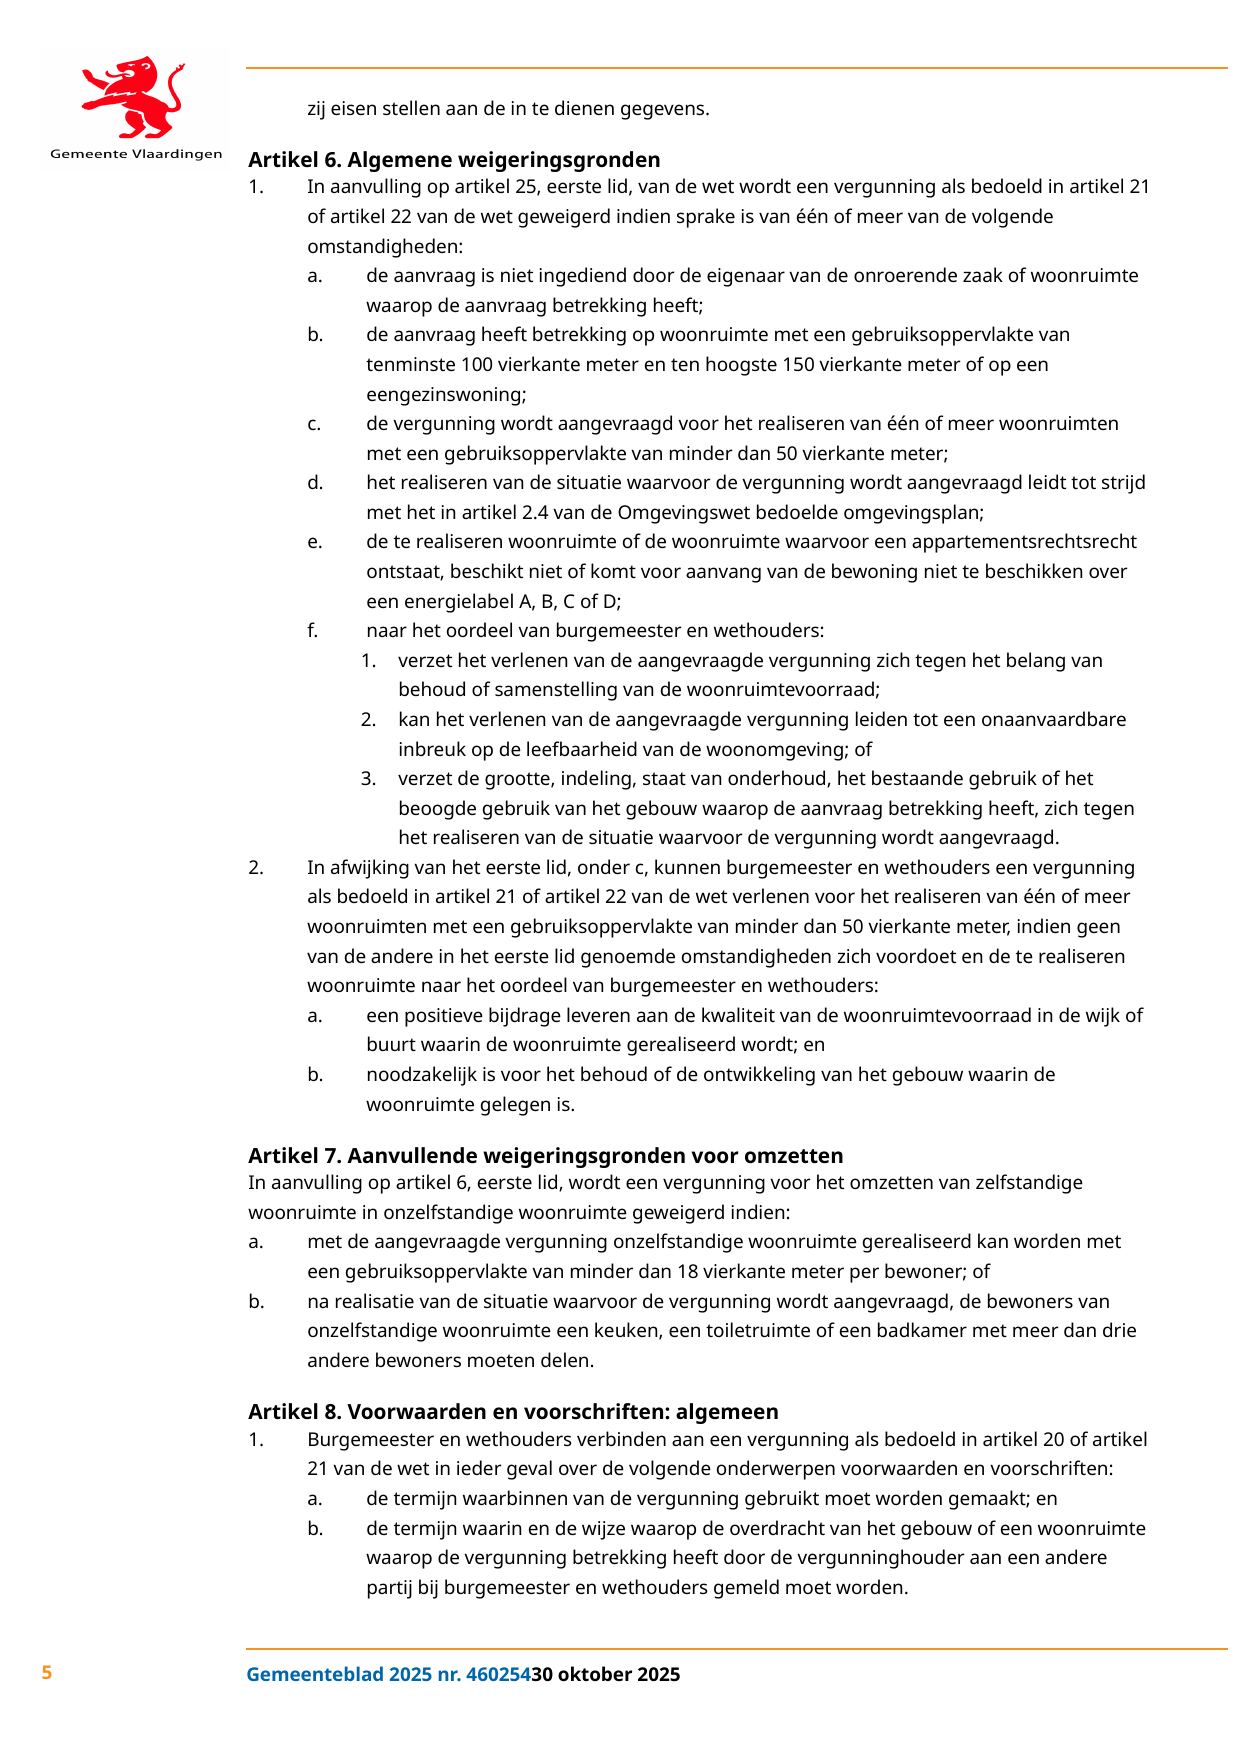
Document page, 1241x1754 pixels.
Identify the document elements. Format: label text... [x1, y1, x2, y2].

list noodzakelijk is voor het behoud of de ontwikkeling van het gebouw waarin de woonruimte gelegen is. [307, 1061, 1152, 1116]
list het realiseren van de situatie waarvoor de vergunning wordt aangevraagd leidt tot strijd met het in artikel 2.4 van de Omgevingswet bedoelde omgevingsplan; [307, 469, 1152, 525]
list naar het oordeel van burgemeester en wethouders: [307, 617, 1152, 643]
list Burgemeester en wethouders verbinden aan een vergunning als bedoeld in artikel 20 of artikel 21 van de wet in ieder geval over de volgende onderwerpen voorwaarden en voorschriften: [248, 1426, 1152, 1481]
list de termijn waarin en de wijze waarop de overdracht van het gebouw of een woonruimte waarop de vergunning betrekking heeft door de vergunninghouder aan een andere partij bij burgemeester en wethouders gemeld moet worden. [307, 1515, 1152, 1599]
list zij eisen stellen aan de in te dienen gegevens. [248, 95, 1152, 121]
text Artikel 7. Aanvullende weigeringsgronden voor omzetten [248, 1141, 1152, 1169]
picture [41, 47, 231, 172]
text Artikel 6. Algemene weigeringsgronden [248, 145, 1152, 174]
list een positieve bijdrage leveren aan de kwaliteit van de woonruimtevoorraad in de wijk of buurt waarin de woonruimte gerealiseerd wordt; en [307, 1002, 1152, 1057]
list de te realiseren woonruimte of de woonruimte waarvoor een appartementsrechtsrecht ontstaat, beschikt niet of komt voor aanvang van de bewoning niet te beschikken over een energielabel A, B, C of D; [307, 529, 1152, 613]
list verzet het verlenen van de aangevraagde vergunning zich tegen het belang van behoud of samenstelling van de woonruimtevoorraad; [361, 647, 1152, 702]
list In aanvulling op artikel 25, eerste lid, van de wet wordt een vergunning als bedoeld in artikel 21 of artikel 22 van de wet geweigerd indien sprake is van één of meer van de volgende omstandigheden: [248, 174, 1152, 258]
list de termijn waarbinnen van de vergunning gebruikt moet worden gemaakt; en [307, 1485, 1152, 1511]
list In afwijking van het eerste lid, onder c, kunnen burgemeester en wethouders een vergunning als bedoeld in artikel 21 of artikel 22 van de wet verlenen voor het realiseren van één of meer woonruimten met een gebruiksoppervlakte van minder dan 50 vierkante meter, indien geen van de andere in het eerste lid genoemde omstandigheden zich voordoet en de te realiseren woonruimte naar het oordeel van burgemeester en wethouders: [248, 854, 1152, 998]
text In aanvulling op artikel 6, eerste lid, wordt een vergunning voor het omzetten van zelfstandige woonruimte in onzelfstandige woonruimte geweigerd indien: [248, 1169, 1152, 1225]
text Artikel 8. Voorwaarden en voorschriften: algemeen [248, 1397, 1152, 1426]
list de aanvraag is niet ingediend door de eigenaar van de onroerende zaak of woonruimte waarop de aanvraag betrekking heeft; [307, 262, 1152, 318]
list de aanvraag heeft betrekking op woonruimte met een gebruiksoppervlakte van tenminste 100 vierkante meter en ten hoogste 150 vierkante meter of op een eengezinswoning; [307, 322, 1152, 406]
list met de aangevraagde vergunning onzelfstandige woonruimte gerealiseerd kan worden met een gebruiksoppervlakte van minder dan 18 vierkante meter per bewoner; of [248, 1229, 1152, 1284]
list na realisatie van de situatie waarvoor de vergunning wordt aangevraagd, de bewoners van onzelfstandige woonruimte een keuken, een toiletruimte of een badkamer met meer dan drie andere bewoners moeten delen. [248, 1288, 1152, 1373]
list verzet de grootte, indeling, staat van onderhoud, het bestaande gebruik of het beoogde gebruik van het gebouw waarop de aanvraag betrekking heeft, zich tegen het realiseren van de situatie waarvoor de vergunning wordt aangevraagd. [361, 765, 1152, 850]
list kan het verlenen van de aangevraagde vergunning leiden tot een onaanvaardbare inbreuk op de leefbaarheid van de woonomgeving; of [361, 706, 1152, 761]
list de vergunning wordt aangevraagd voor het realiseren van één of meer woonruimten met een gebruiksoppervlakte van minder dan 50 vierkante meter; [307, 410, 1152, 466]
